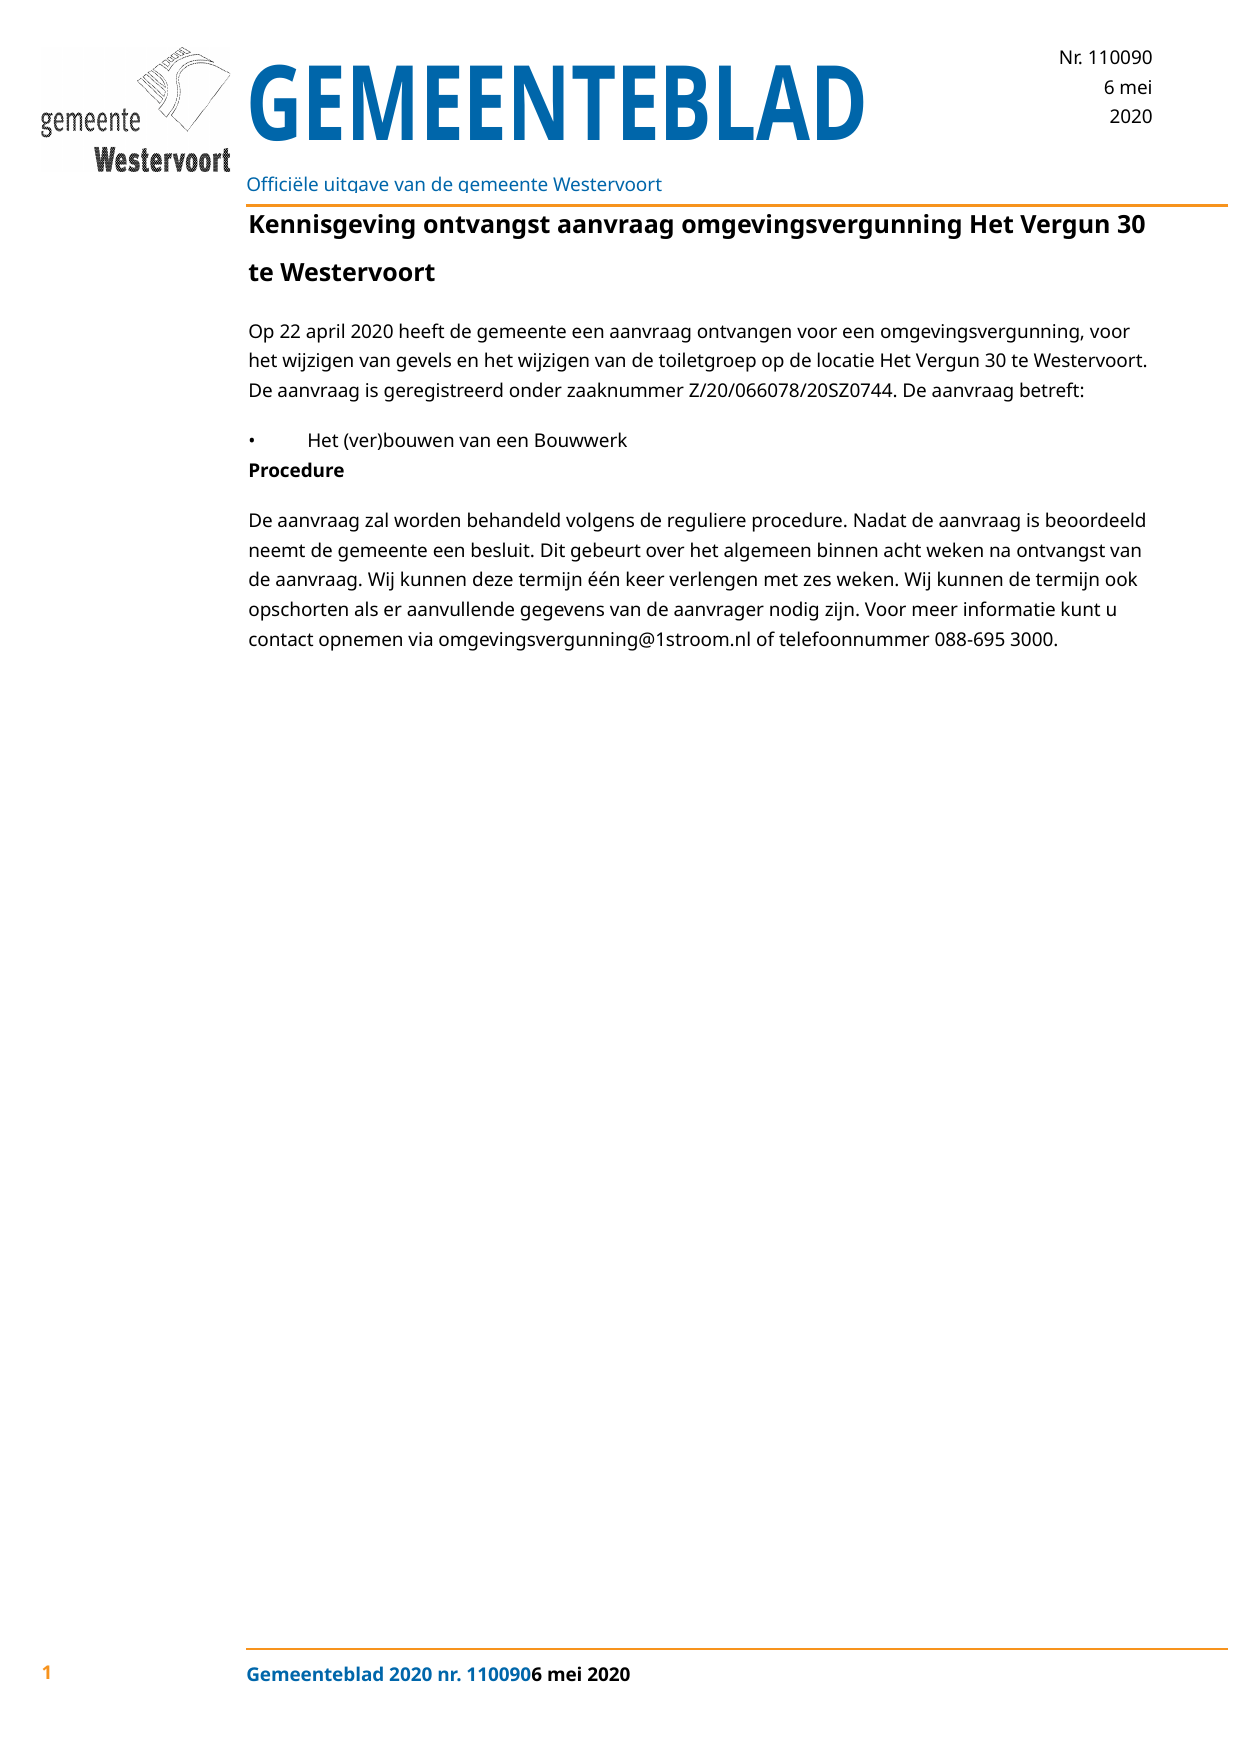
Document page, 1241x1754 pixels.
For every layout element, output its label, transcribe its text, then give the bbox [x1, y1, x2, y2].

text Op 22 april 2020 heeft de gemeente een aanvraag ontvangen voor een omgevingsvergunning, voor het wijzigen van gevels en het wijzigen van de toiletgroep op de locatie Het Vergun 30 te Westervoort. De aanvraag is geregistreerd onder zaaknummer Z/20/066078/20SZ0744. De aanvraag betreft: [248, 318, 1152, 403]
text Procedure [248, 457, 1152, 483]
text De aanvraag zal worden behandeld volgens de reguliere procedure. Nadat de aanvraag is beoordeeld neemt de gemeente een besluit. Dit gebeurt over het algemeen binnen acht weken na ontvangst van de aanvraag. Wij kunnen deze termijn één keer verlengen met zes weken. Wij kunnen de termijn ook opschorten als er aanvullende gegevens van de aanvrager nodig zijn. Voor meer informatie kunt u contact opnemen via omgevingsvergunning@1stroom.nl of telefoonnummer 088-695 3000. [248, 507, 1152, 652]
picture [41, 47, 231, 172]
text Kennisgeving ontvangst aanvraag omgevingsvergunning Het Vergun 30 te Westervoort [248, 207, 1152, 288]
list Het (ver)bouwen van een Bouwwerk [248, 427, 1152, 453]
